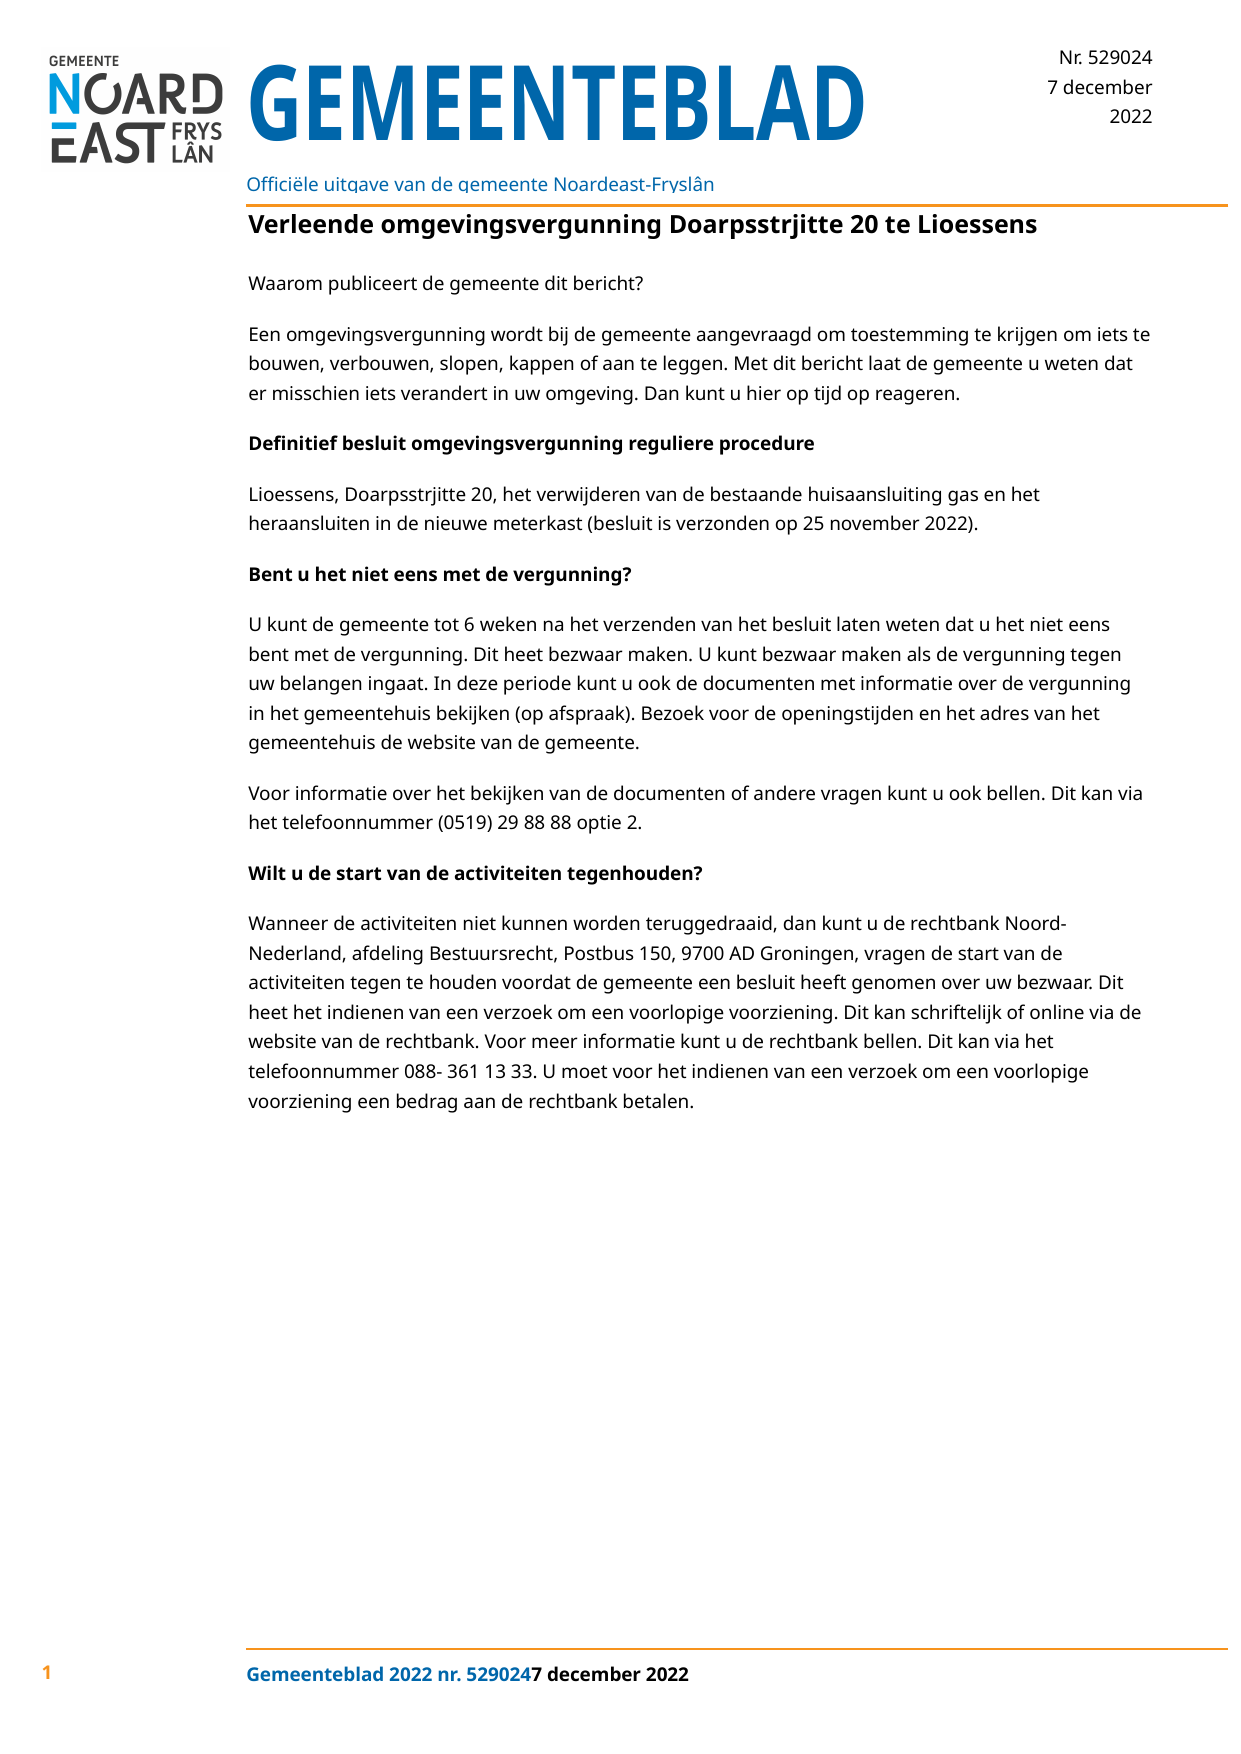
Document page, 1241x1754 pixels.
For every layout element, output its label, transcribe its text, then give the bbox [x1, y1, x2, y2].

picture [41, 47, 231, 172]
text Een omgevingsvergunning wordt bij de gemeente aangevraagd om toestemming te krijgen om iets te bouwen, verbouwen, slopen, kappen of aan te leggen. Met dit bericht laat de gemeente u weten dat er misschien iets verandert in uw omgeving. Dan kunt u hier op tijd op reageren. [248, 321, 1152, 406]
text Definitief besluit omgevingsvergunning reguliere procedure [248, 430, 1152, 456]
text Bent u het niet eens met de vergunning? [248, 561, 1152, 586]
text Verleende omgevingsvergunning Doarpsstrjitte 20 te Lioessens [248, 207, 1152, 241]
text Wanneer de activiteiten niet kunnen worden teruggedraaid, dan kunt u de rechtbank Noord-Nederland, afdeling Bestuursrecht, Postbus 150, 9700 AD Groningen, vragen de start van de activiteiten tegen te houden voordat de gemeente een besluit heeft genomen over uw bezwaar. Dit heet het indienen van een verzoek om een voorlopige voorziening. Dit kan schriftelijk of online via de website van de rechtbank. Voor meer informatie kunt u de rechtbank bellen. Dit kan via het telefoonnummer 088- 361 13 33. U moet voor het indienen van een verzoek om een voorlopige voorziening een bedrag aan de rechtbank betalen. [248, 910, 1152, 1113]
text Lioessens, Doarpsstrjitte 20, het verwijderen van de bestaande huisaansluiting gas en het heraansluiten in de nieuwe meterkast (besluit is verzonden op 25 november 2022). [248, 481, 1152, 536]
text Wilt u de start van de activiteiten tegenhouden? [248, 860, 1152, 886]
text Waarom publiceert de gemeente dit bericht? [248, 270, 1152, 296]
text U kunt de gemeente tot 6 weken na het verzenden van het besluit laten weten dat u het niet eens bent met de vergunning. Dit heet bezwaar maken. U kunt bezwaar maken als de vergunning tegen uw belangen ingaat. In deze periode kunt u ook de documenten met informatie over de vergunning in het gemeentehuis bekijken (op afspraak). Bezoek voor de openingstijden en het adres van het gemeentehuis de website van de gemeente. [248, 611, 1152, 755]
text Voor informatie over het bekijken van de documenten of andere vragen kunt u ook bellen. Dit kan via het telefoonnummer (0519) 29 88 88 optie 2. [248, 780, 1152, 835]
